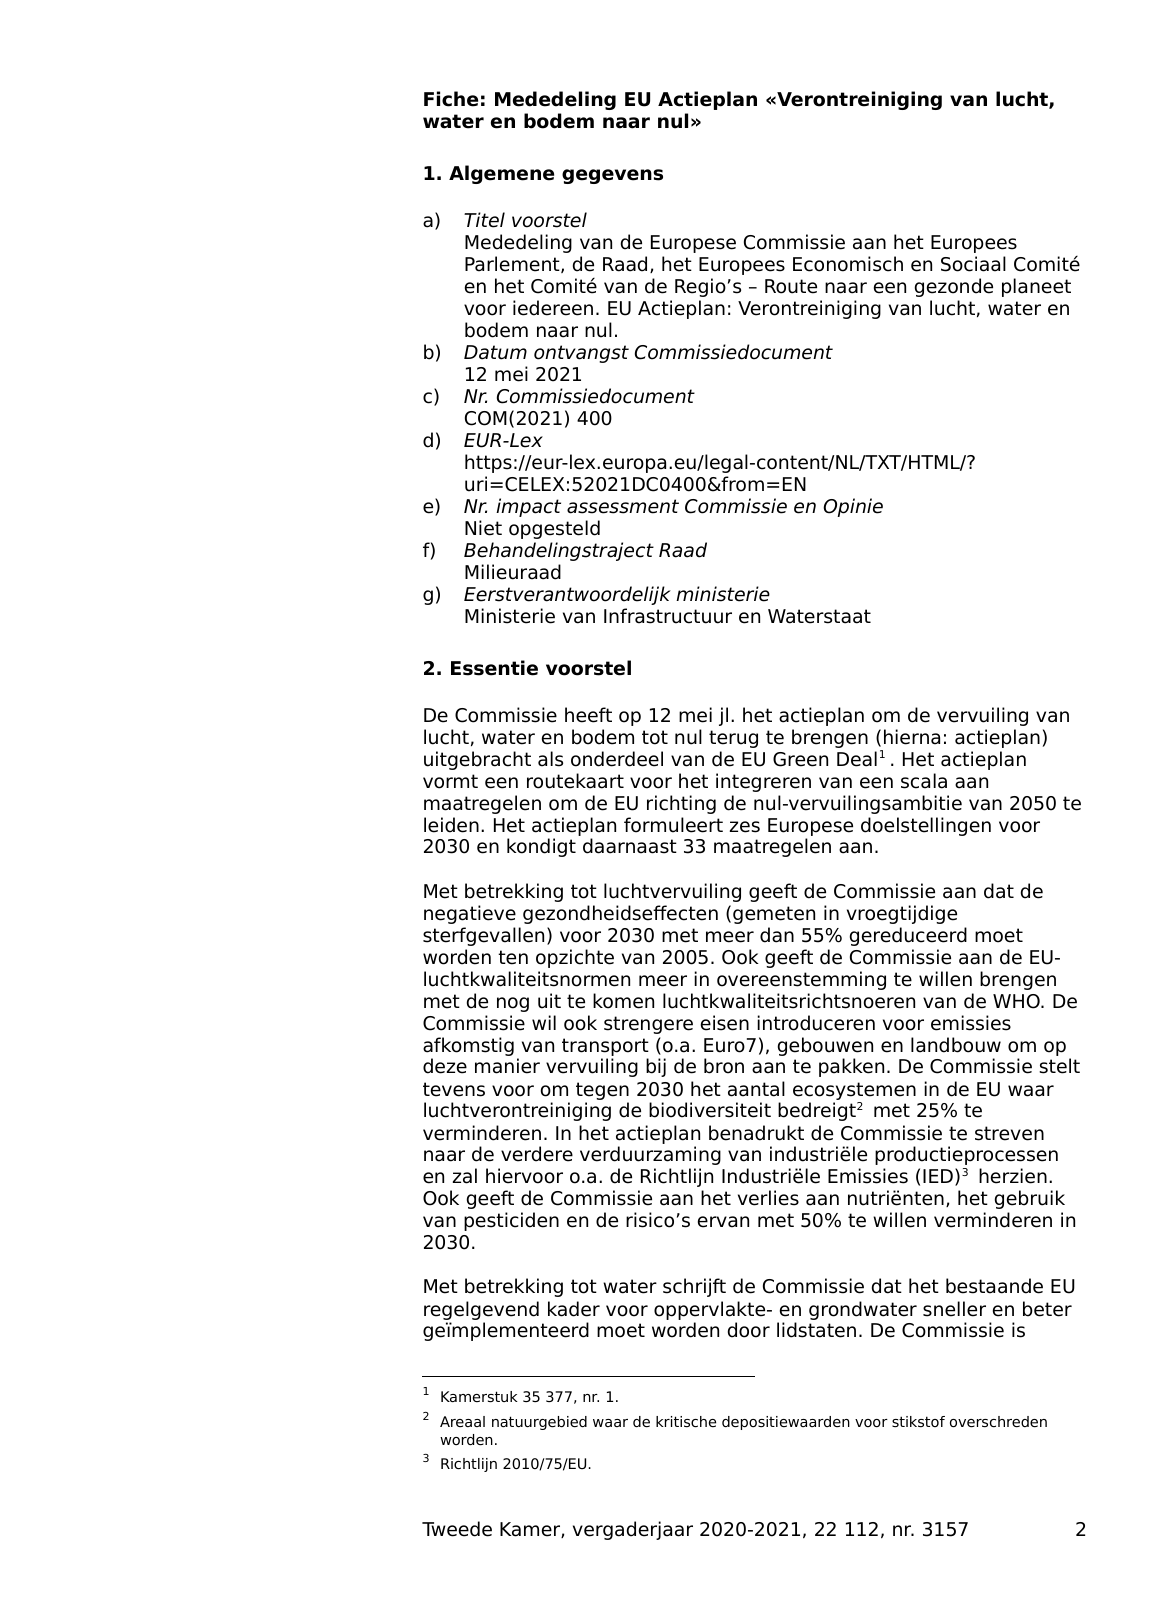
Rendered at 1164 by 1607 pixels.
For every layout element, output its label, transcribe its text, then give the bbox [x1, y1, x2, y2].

text g) Eerstverantwoordelijk ministerie [422, 584, 1087, 606]
text Met betrekking tot luchtvervuiling geeft de Commissie aan dat de negatieve gezondheidseffecten (gemeten in vroegtijdige sterfgevallen) voor 2030 met meer dan 55% gereduceerd moet worden ten opzichte van 2005. Ook geeft de Commissie aan de EU-luchtkwaliteitsnormen meer in overeenstemming te willen brengen met de nog uit te komen luchtkwaliteitsrichtsnoeren van de WHO. De Commissie wil ook strengere eisen introduceren voor emissies afkomstig van transport (o.a. Euro7), gebouwen en landbouw om op deze manier vervuiling bij de bron aan te pakken. De Commissie stelt tevens voor om tegen 2030 het aantal ecosystemen in de EU waar luchtverontreiniging de biodiversiteit bedreigt met 25% te verminderen. In het actieplan benadrukt de Commissie te streven naar de verdere verduurzaming van industriële productieprocessen en zal hiervoor o.a. de Richtlijn Industriële Emissies (IED) herzien. Ook geeft de Commissie aan het verlies aan nutriënten, het gebruik van pesticiden en de risico’s ervan met 50% te willen verminderen in 2030. [422, 881, 1087, 1254]
subtitle 1. Algemene gegevens [422, 163, 1087, 185]
text Mededeling van de Europese Commissie aan het Europees Parlement, de Raad, het Europees Economisch en Sociaal Comité en het Comité van de Regio’s – Route naar een gezonde planeet voor iedereen. EU Actieplan: Verontreiniging van lucht, water en bodem naar nul. [464, 232, 1087, 342]
text Niet opgesteld [464, 518, 1087, 540]
text Areaal natuurgebied waar de kritische depositiewaarden voor stikstof overschreden worden. [422, 1410, 1087, 1449]
text Ministerie van Infrastructuur en Waterstaat [464, 606, 1087, 628]
text De Commissie heeft op 12 mei jl. het actieplan om de vervuiling van lucht, water en bodem tot nul terug te brengen (hierna: actieplan) uitgebracht als onderdeel van de EU Green Deal. Het actieplan vormt een routekaart voor het integreren van een scala aan maatregelen om de EU richting de nul-vervuilingsambitie van 2050 te leiden. Het actieplan formuleert zes Europese doelstellingen voor 2030 en kondigt daarnaast 33 maatregelen aan. [422, 704, 1087, 858]
text https://eur-lex.europa.eu/legal-content/NL/TXT/HTML/?uri=CELEX:52021DC0400&from=EN [464, 452, 1087, 496]
text f) Behandelingstraject Raad [422, 540, 1087, 562]
text Richtlijn 2010/75/EU. [422, 1452, 1087, 1474]
text COM(2021) 400 [464, 408, 1087, 430]
text d) EUR-Lex [422, 430, 1087, 452]
text 12 mei 2021 [464, 364, 1087, 386]
subtitle 2. Essentie voorstel [422, 658, 1087, 679]
text Kamerstuk 35 377, nr. 1. [422, 1385, 1087, 1407]
text Met betrekking tot water schrijft de Commissie dat het bestaande EU regelgevend kader voor oppervlakte- en grondwater sneller en beter geïmplementeerd moet worden door lidstaten. De Commissie is [422, 1276, 1087, 1342]
text b) Datum ontvangst Commissiedocument [422, 342, 1087, 364]
text c) Nr. Commissiedocument [422, 386, 1087, 408]
text Milieuraad [464, 562, 1087, 584]
text a) Titel voorstel [422, 210, 1087, 232]
text e) Nr. impact assessment Commissie en Opinie [422, 496, 1087, 518]
subtitle Fiche: Mededeling EU Actieplan «Verontreiniging van lucht, water en bodem naar nul» [422, 89, 1087, 133]
